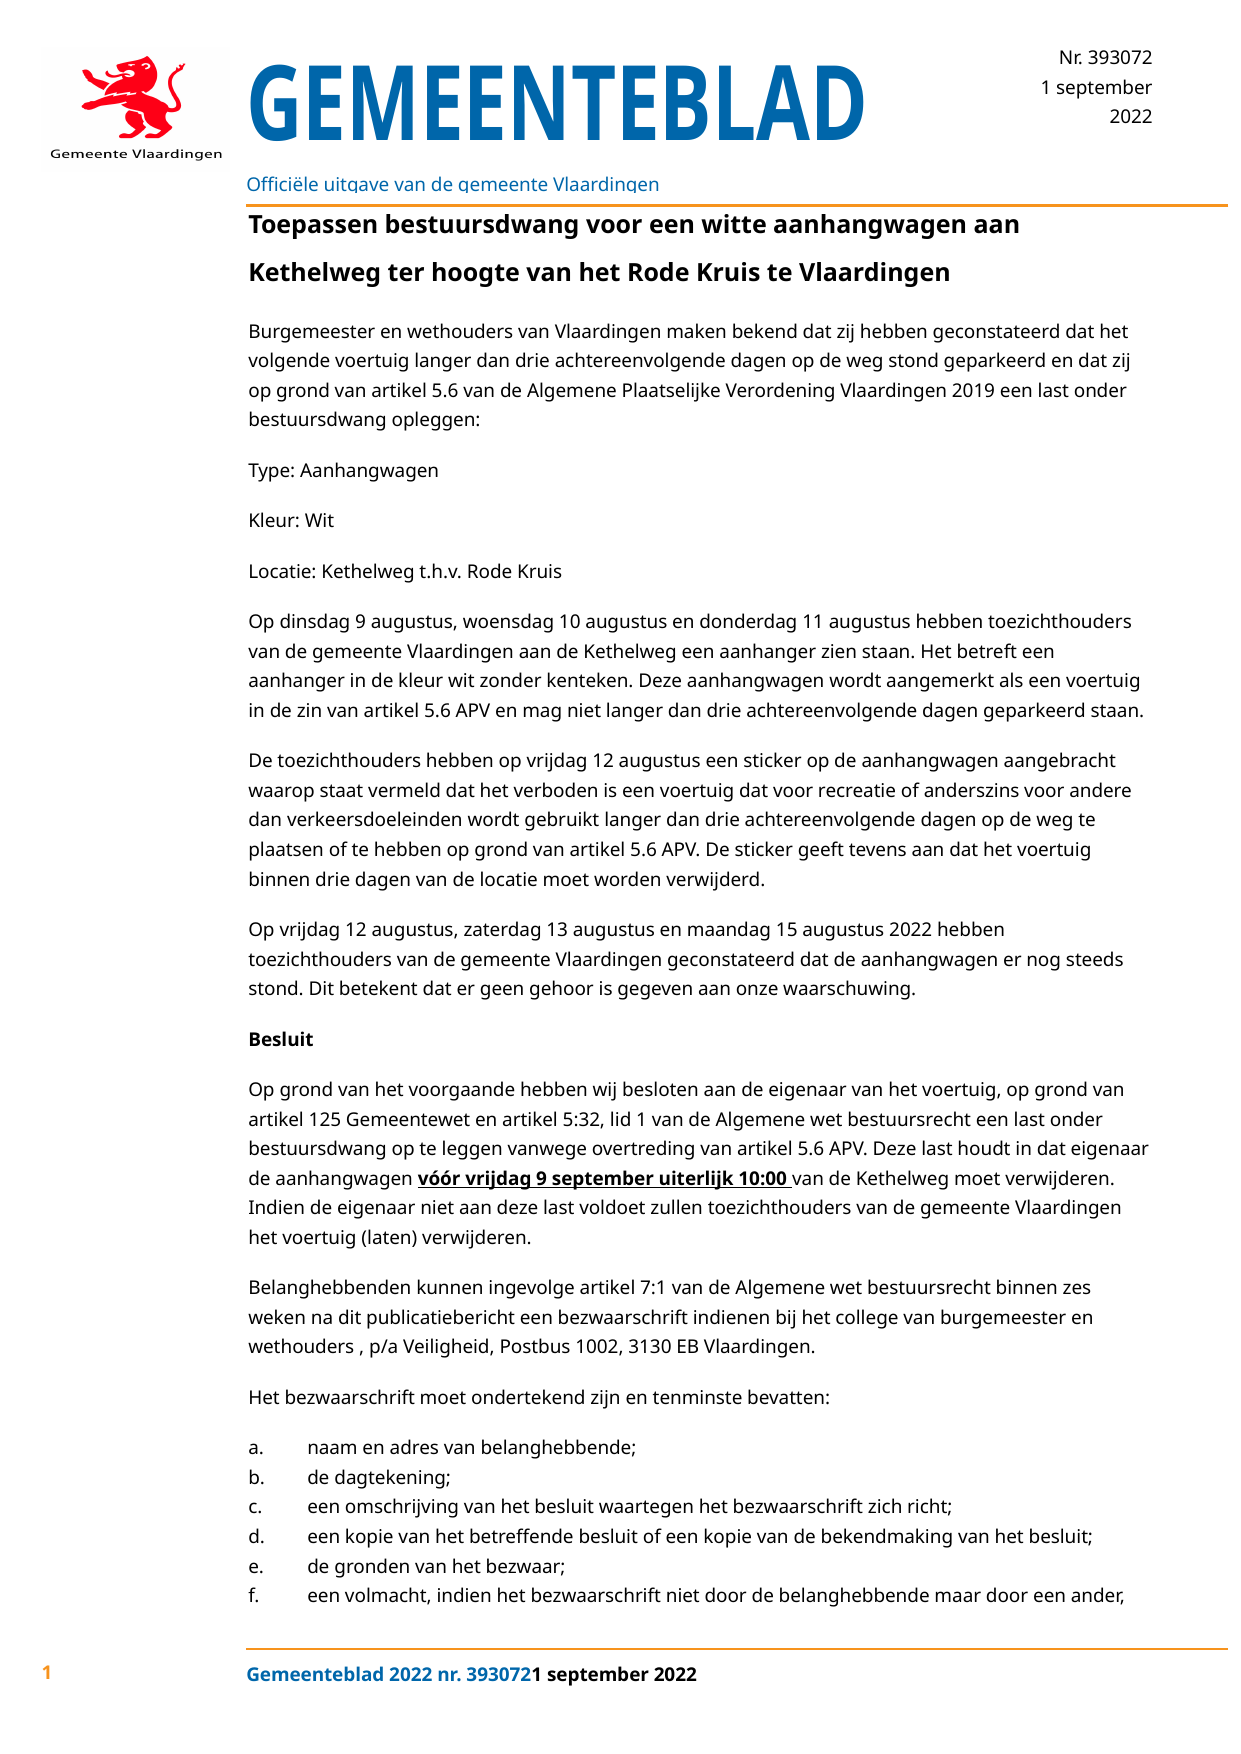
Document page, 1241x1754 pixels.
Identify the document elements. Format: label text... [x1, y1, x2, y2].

text Op grond van het voorgaande hebben wij besloten aan de eigenaar van het voertuig, op grond van artikel 125 Gemeentewet en artikel 5:32, lid 1 van de Algemene wet bestuursrecht een last onder bestuursdwang op te leggen vanwege overtreding van artikel 5.6 APV. Deze last houdt in dat eigenaar de aanhangwagen vóór vrijdag 9 september uiterlijk 10:00 van de Kethelweg moet verwijderen. Indien de eigenaar niet aan deze last voldoet zullen toezichthouders van de gemeente Vlaardingen het voertuig (laten) verwijderen. [248, 1076, 1152, 1250]
text Burgemeester en wethouders van Vlaardingen maken bekend dat zij hebben geconstateerd dat het volgende voertuig langer dan drie achtereenvolgende dagen op de weg stond geparkeerd en dat zij op grond van artikel 5.6 van de Algemene Plaatselijke Verordening Vlaardingen 2019 een last onder bestuursdwang opleggen: [248, 318, 1152, 432]
text Toepassen bestuursdwang voor een witte aanhangwagen aan Kethelweg ter hoogte van het Rode Kruis te Vlaardingen [248, 207, 1152, 288]
list de dagtekening; [248, 1464, 1152, 1490]
text Op vrijdag 12 augustus, zaterdag 13 augustus en maandag 15 augustus 2022 hebben toezichthouders van de gemeente Vlaardingen geconstateerd dat de aanhangwagen er nog steeds stond. Dit betekent dat er geen gehoor is gegeven aan onze waarschuwing. [248, 916, 1152, 1001]
text Kleur: Wit [248, 507, 1152, 533]
text De toezichthouders hebben op vrijdag 12 augustus een sticker op de aanhangwagen aangebracht waarop staat vermeld dat het verboden is een voertuig dat voor recreatie of anderszins voor andere dan verkeersdoeleinden wordt gebruikt langer dan drie achtereenvolgende dagen op de weg te plaatsen of te hebben op grond van artikel 5.6 APV. De sticker geeft tevens aan dat het voertuig binnen drie dagen van de locatie moet worden verwijderd. [248, 747, 1152, 892]
text Type: Aanhangwagen [248, 457, 1152, 483]
list de gronden van het bezwaar; [248, 1553, 1152, 1579]
list een volmacht, indien het bezwaarschrift niet door de belanghebbende maar door een ander, [248, 1582, 1152, 1608]
text Besluit [248, 1026, 1152, 1052]
text Het bezwaarschrift moet ondertekend zijn en tenminste bevatten: [248, 1384, 1152, 1410]
picture [41, 47, 231, 172]
text Locatie: Kethelweg t.h.v. Rode Kruis [248, 558, 1152, 584]
text Op dinsdag 9 augustus, woensdag 10 augustus en donderdag 11 augustus hebben toezichthouders van de gemeente Vlaardingen aan de Kethelweg een aanhanger zien staan. Het betreft een aanhanger in de kleur wit zonder kenteken. Deze aanhangwagen wordt aangemerkt als een voertuig in de zin van artikel 5.6 APV en mag niet langer dan drie achtereenvolgende dagen geparkeerd staan. [248, 608, 1152, 723]
text Belanghebbenden kunnen ingevolge artikel 7:1 van de Algemene wet bestuursrecht binnen zes weken na dit publicatiebericht een bezwaarschrift indienen bij het college van burgemeester en wethouders , p/a Veiligheid, Postbus 1002, 3130 EB Vlaardingen. [248, 1274, 1152, 1359]
list een omschrijving van het besluit waartegen het bezwaarschrift zich richt; [248, 1494, 1152, 1519]
list naam en adres van belanghebbende; [248, 1434, 1152, 1460]
list een kopie van het betreffende besluit of een kopie van de bekendmaking van het besluit; [248, 1523, 1152, 1549]
